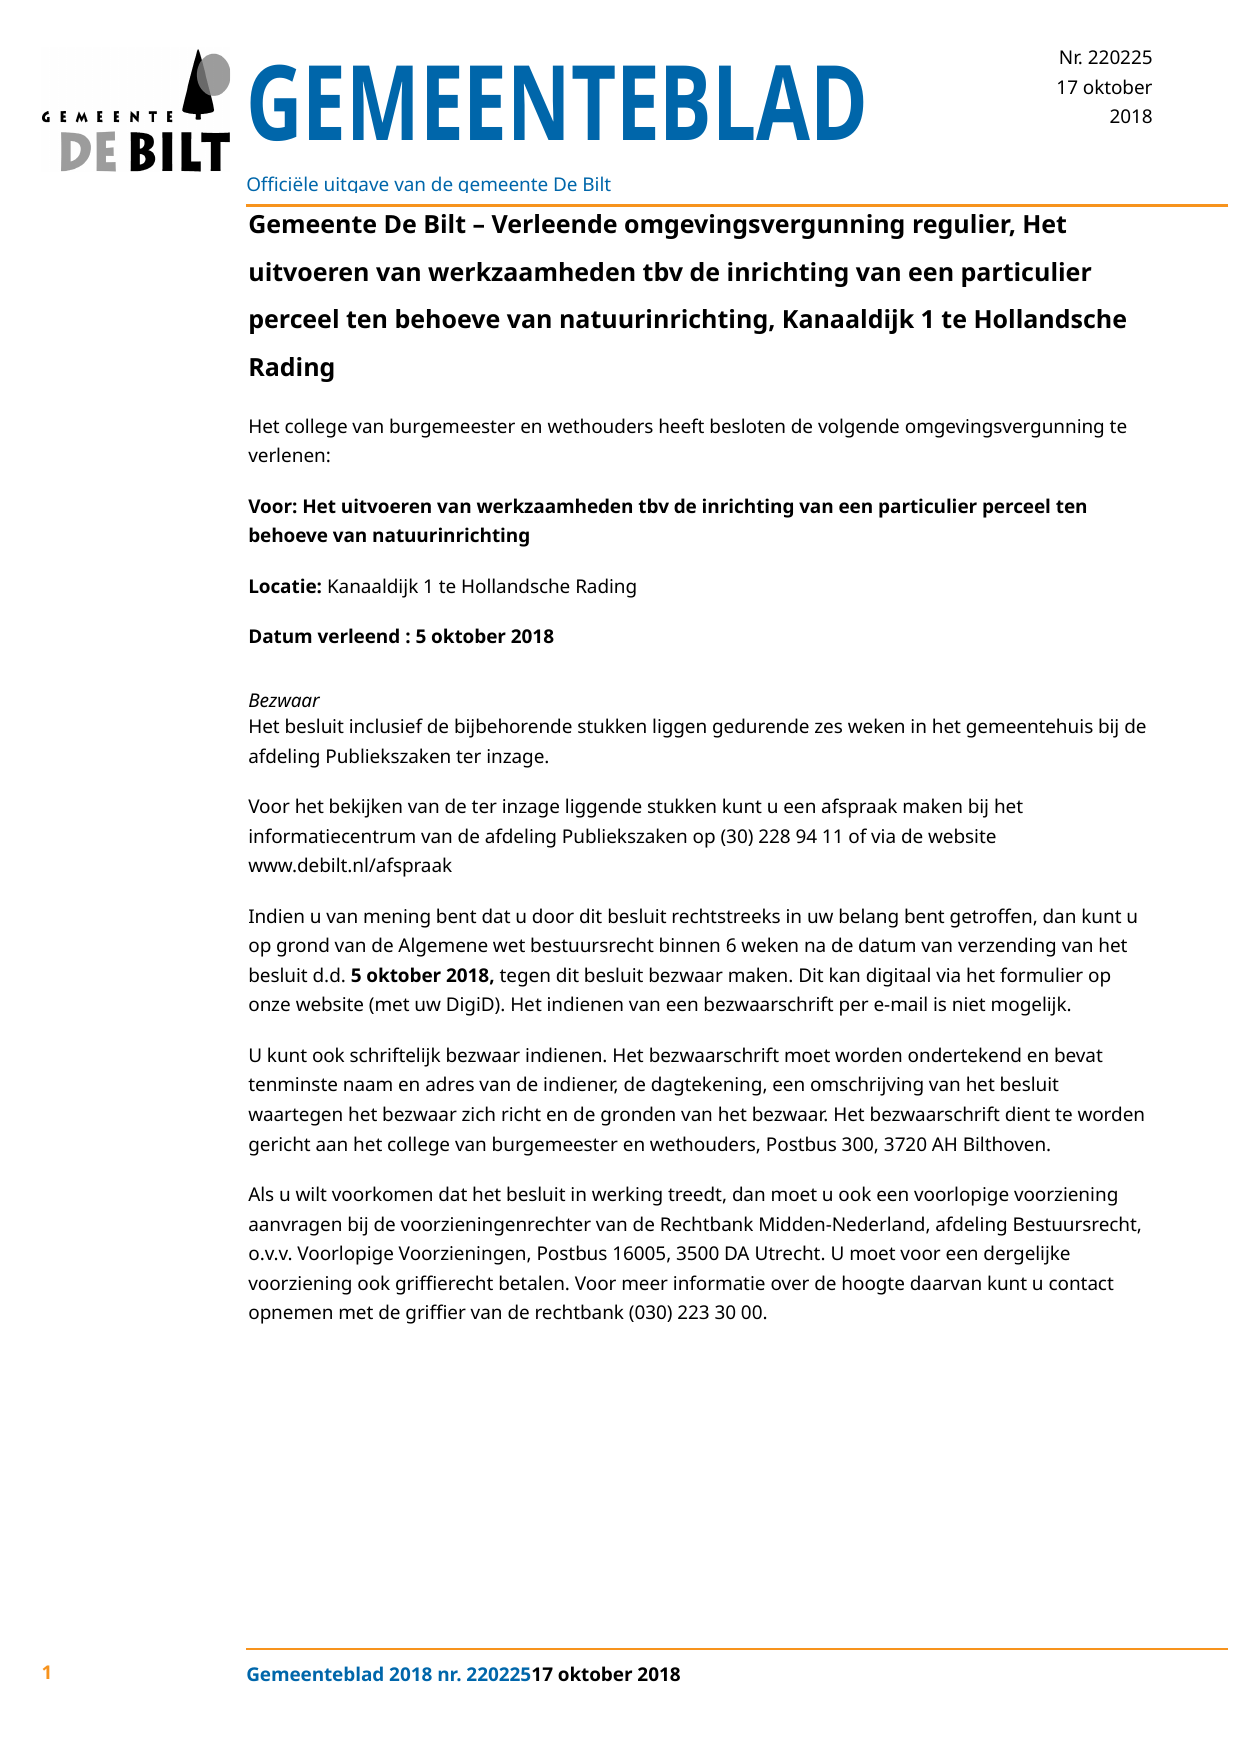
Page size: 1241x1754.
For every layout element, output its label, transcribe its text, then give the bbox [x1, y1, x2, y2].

text Als u wilt voorkomen dat het besluit in werking treedt, dan moet u ook een voorlopige voorziening aanvragen bij de voorzieningenrechter van de Rechtbank Midden-Nederland, afdeling Bestuursrecht, o.v.v. Voorlopige Voorzieningen, Postbus 16005, 3500 DA Utrecht. U moet voor een dergelijke voorziening ook griffierecht betalen. Voor meer informatie over de hoogte daarvan kunt u contact opnemen met de griffier van de rechtbank (030) 223 30 00. [248, 1181, 1152, 1325]
text Het besluit inclusief de bijbehorende stukken liggen gedurende zes weken in het gemeentehuis bij de afdeling Publiekszaken ter inzage. [248, 713, 1152, 768]
text Datum verleend : 5 oktober 2018 [248, 623, 1152, 649]
text Bezwaar [248, 687, 1152, 713]
text Gemeente De Bilt – Verleende omgevingsvergunning regulier, Het uitvoeren van werkzaamheden tbv de inrichting van een particulier perceel ten behoeve van natuurinrichting, Kanaaldijk 1 te Hollandsche Rading [248, 207, 1152, 384]
picture [41, 47, 231, 172]
text Locatie: Kanaaldijk 1 te Hollandsche Rading [248, 573, 1152, 599]
text Indien u van mening bent dat u door dit besluit rechtstreeks in uw belang bent getroffen, dan kunt u op grond van de Algemene wet bestuursrecht binnen 6 weken na de datum van verzending van het besluit d.d. 5 oktober 2018, tegen dit besluit bezwaar maken. Dit kan digitaal via het formulier op onze website (met uw DigiD). Het indienen van een bezwaarschrift per e-mail is niet mogelijk. [248, 903, 1152, 1017]
text Voor het bekijken van de ter inzage liggende stukken kunt u een afspraak maken bij het informatiecentrum van de afdeling Publiekszaken op (30) 228 94 11 of via de website www.debilt.nl/afspraak [248, 793, 1152, 878]
text Voor: Het uitvoeren van werkzaamheden tbv de inrichting van een particulier perceel ten behoeve van natuurinrichting [248, 493, 1152, 548]
text U kunt ook schriftelijk bezwaar indienen. Het bezwaarschrift moet worden ondertekend en bevat tenminste naam en adres van de indiener, de dagtekening, een omschrijving van het besluit waartegen het bezwaar zich richt en de gronden van het bezwaar. Het bezwaarschrift dient te worden gericht aan het college van burgemeester en wethouders, Postbus 300, 3720 AH Bilthoven. [248, 1042, 1152, 1156]
text Het college van burgemeester en wethouders heeft besloten de volgende omgevingsvergunning te verlenen: [248, 413, 1152, 468]
